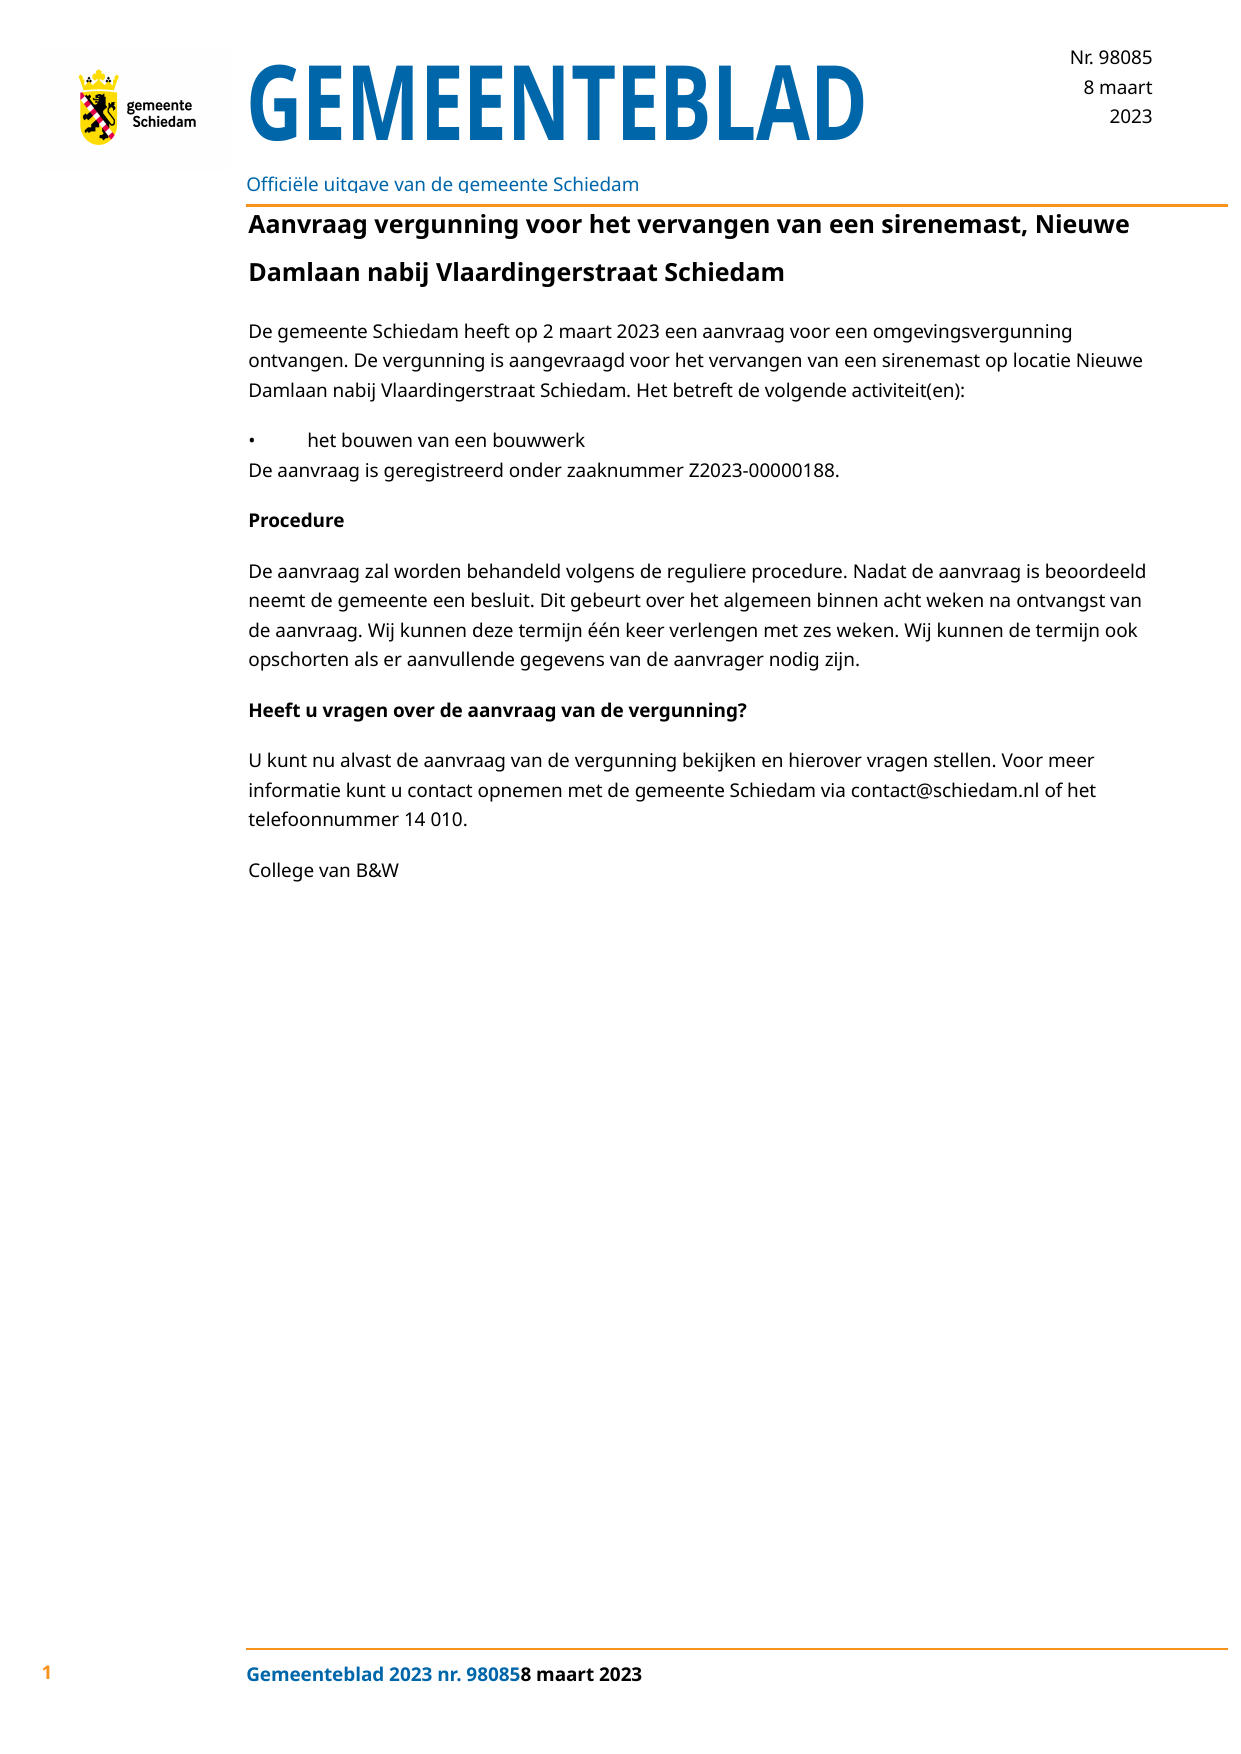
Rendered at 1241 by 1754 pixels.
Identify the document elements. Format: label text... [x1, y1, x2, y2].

picture [41, 47, 231, 172]
text De gemeente Schiedam heeft op 2 maart 2023 een aanvraag voor een omgevingsvergunning ontvangen. De vergunning is aangevraagd voor het vervangen van een sirenemast op locatie Nieuwe Damlaan nabij Vlaardingerstraat Schiedam. Het betreft de volgende activiteit(en): [248, 318, 1152, 403]
text U kunt nu alvast de aanvraag van de vergunning bekijken en hierover vragen stellen. Voor meer informatie kunt u contact opnemen met de gemeente Schiedam via contact@schiedam.nl of het telefoonnummer 14 010. [248, 747, 1152, 832]
text Aanvraag vergunning voor het vervangen van een sirenemast, Nieuwe Damlaan nabij Vlaardingerstraat Schiedam [248, 207, 1152, 288]
text De aanvraag is geregistreerd onder zaaknummer Z2023-00000188. [248, 457, 1152, 483]
text Procedure [248, 507, 1152, 533]
text Heeft u vragen over de aanvraag van de vergunning? [248, 697, 1152, 723]
list het bouwen van een bouwwerk [248, 427, 1152, 453]
text College van B&W [248, 857, 1152, 883]
text De aanvraag zal worden behandeld volgens de reguliere procedure. Nadat de aanvraag is beoordeeld neemt de gemeente een besluit. Dit gebeurt over het algemeen binnen acht weken na ontvangst van de aanvraag. Wij kunnen deze termijn één keer verlengen met zes weken. Wij kunnen de termijn ook opschorten als er aanvullende gegevens van de aanvrager nodig zijn. [248, 558, 1152, 672]
